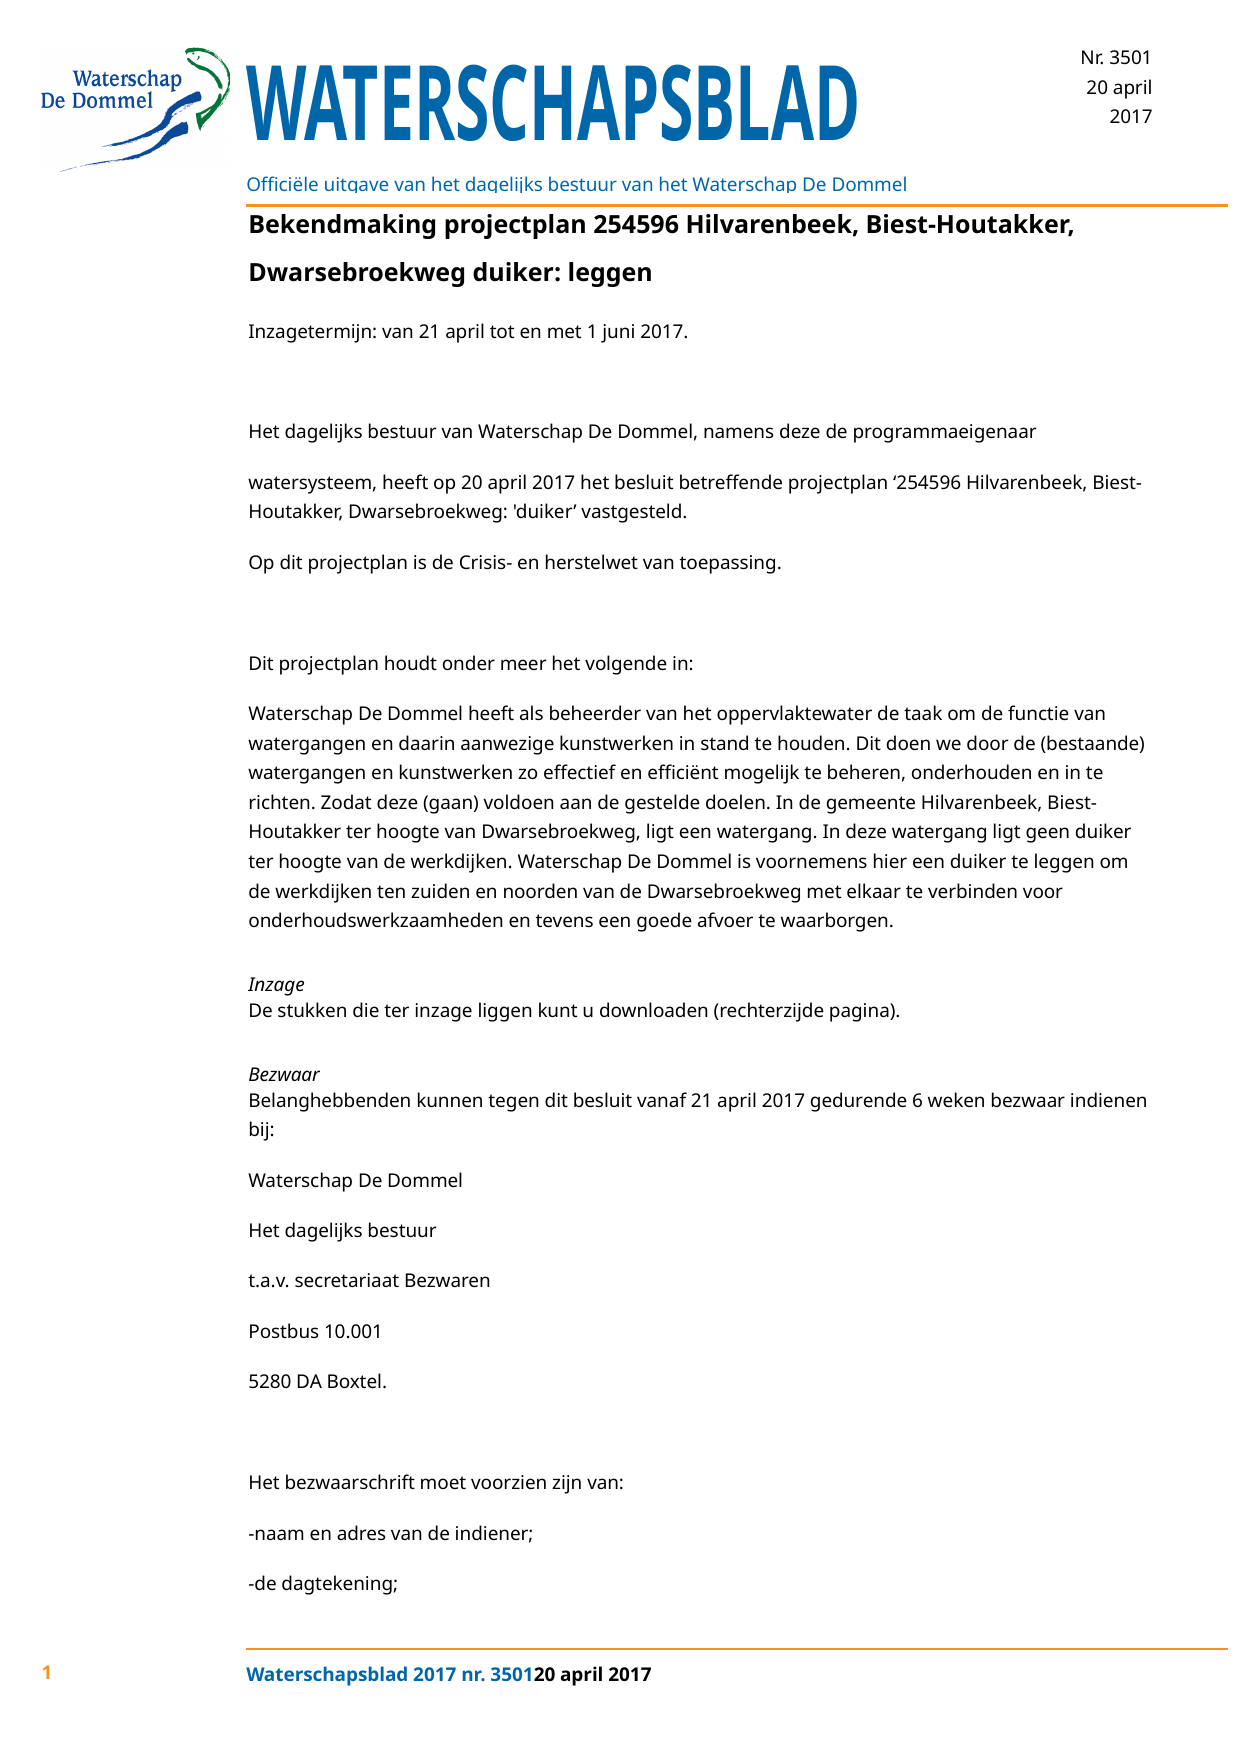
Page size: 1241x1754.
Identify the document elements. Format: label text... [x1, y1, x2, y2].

text Postbus 10.001 [248, 1318, 1152, 1344]
text Het dagelijks bestuur [248, 1217, 1152, 1243]
text -de dagtekening; [248, 1570, 1152, 1596]
text watersysteem, heeft op 20 april 2017 het besluit betreffende projectplan ‘254596 Hilvarenbeek, Biest-Houtakker, Dwarsebroekweg: 'duiker’ vastgesteld. [248, 469, 1152, 524]
text Belanghebbenden kunnen tegen dit besluit vanaf 21 april 2017 gedurende 6 weken bezwaar indienen bij: [248, 1087, 1152, 1142]
text Bekendmaking projectplan 254596 Hilvarenbeek, Biest-Houtakker, Dwarsebroekweg duiker: leggen [248, 207, 1152, 288]
text Dit projectplan houdt onder meer het volgende in: [248, 650, 1152, 676]
text Inzage [248, 971, 1152, 997]
text Inzagetermijn: van 21 april tot en met 1 juni 2017. [248, 318, 1152, 344]
text Het bezwaarschrift moet voorzien zijn van: [248, 1469, 1152, 1495]
text 5280 DA Boxtel. [248, 1368, 1152, 1394]
text Op dit projectplan is de Crisis- en herstelwet van toepassing. [248, 549, 1152, 575]
text t.a.v. secretariaat Bezwaren [248, 1268, 1152, 1293]
text Waterschap De Dommel heeft als beheerder van het oppervlaktewater de taak om de functie van watergangen en daarin aanwezige kunstwerken in stand te houden. Dit doen we door de (bestaande) watergangen en kunstwerken zo effectief en efficiënt mogelijk te beheren, onderhouden en in te richten. Zodat deze (gaan) voldoen aan de gestelde doelen. In de gemeente Hilvarenbeek, Biest-Houtakker ter hoogte van Dwarsebroekweg, ligt een watergang. In deze watergang ligt geen duiker ter hoogte van de werkdijken. Waterschap De Dommel is voornemens hier een duiker te leggen om de werkdijken ten zuiden en noorden van de Dwarsebroekweg met elkaar te verbinden voor onderhoudswerkzaamheden en tevens een goede afvoer te waarborgen. [248, 700, 1152, 933]
text Waterschap De Dommel [248, 1167, 1152, 1193]
text De stukken die ter inzage liggen kunt u downloaden (rechterzijde pagina). [248, 997, 1152, 1023]
text -naam en adres van de indiener; [248, 1520, 1152, 1546]
text Bezwaar [248, 1061, 1152, 1087]
picture [41, 47, 231, 172]
text Het dagelijks bestuur van Waterschap De Dommel, namens deze de programmaeigenaar [248, 419, 1152, 444]
